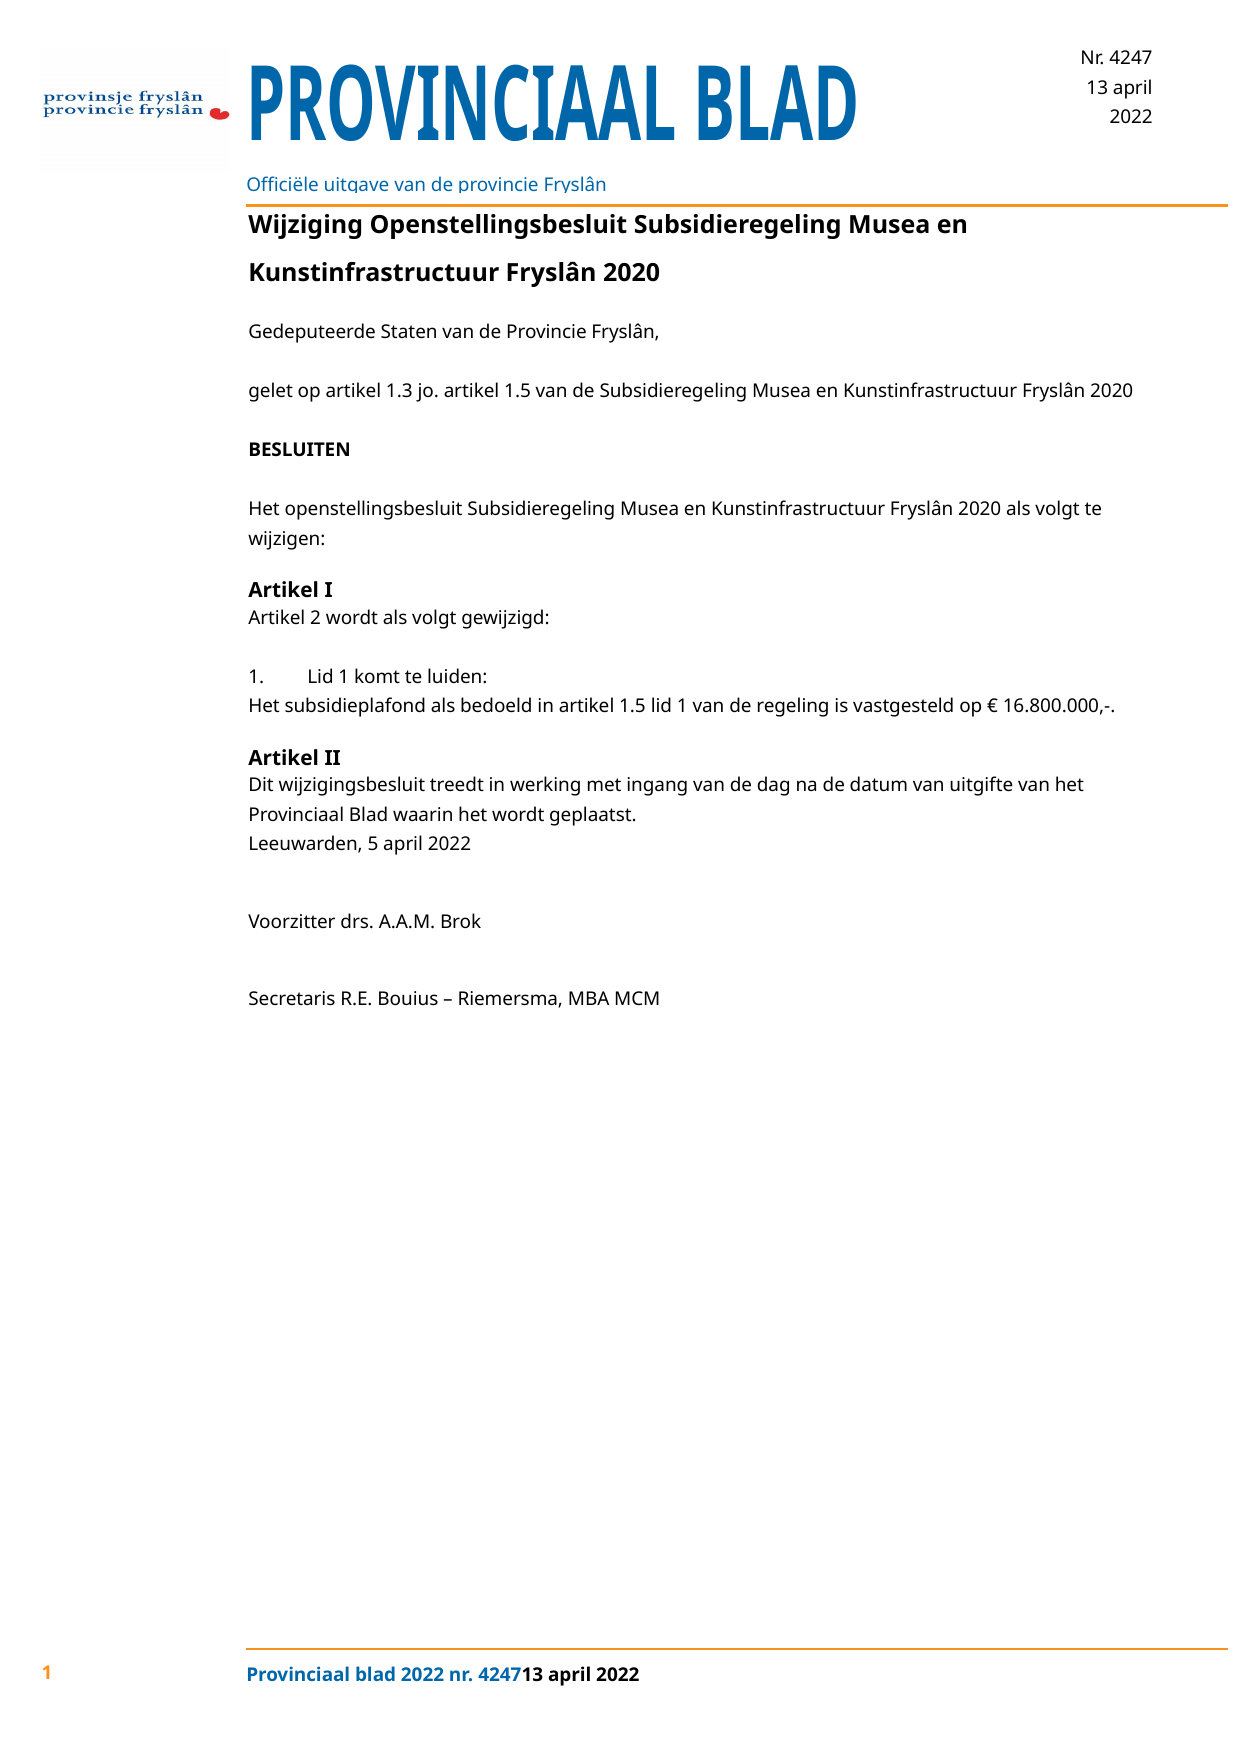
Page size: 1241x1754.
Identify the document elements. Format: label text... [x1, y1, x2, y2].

text Artikel I [248, 575, 1152, 604]
text BESLUITEN [248, 436, 1152, 462]
text Wijziging Openstellingsbesluit Subsidieregeling Musea en Kunstinfrastructuur Fryslân 2020 [248, 207, 1152, 288]
text Secretaris R.E. Bouius – Riemersma, MBA MCM [248, 985, 1152, 1011]
text Gedeputeerde Staten van de Provincie Fryslân, [248, 318, 1152, 344]
list Lid 1 komt te luiden: [248, 663, 1152, 689]
text Het subsidieplafond als bedoeld in artikel 1.5 lid 1 van de regeling is vastgesteld op € 16.800.000,-. [248, 693, 1152, 718]
picture [41, 47, 231, 172]
text Artikel II [248, 743, 1152, 771]
text Het openstellingsbesluit Subsidieregeling Musea en Kunstinfrastructuur Fryslân 2020 als volgt te wijzigen: [248, 495, 1152, 551]
text Artikel 2 wordt als volgt gewijzigd: [248, 604, 1152, 629]
text Dit wijzigingsbesluit treedt in werking met ingang van de dag na de datum van uitgifte van het Provinciaal Blad waarin het wordt geplaatst. [248, 771, 1152, 827]
text gelet op artikel 1.3 jo. artikel 1.5 van de Subsidieregeling Musea en Kunstinfrastructuur Fryslân 2020 [248, 377, 1152, 403]
text Leeuwarden, 5 april 2022 [248, 831, 1152, 856]
text Voorzitter drs. A.A.M. Brok [248, 908, 1152, 933]
